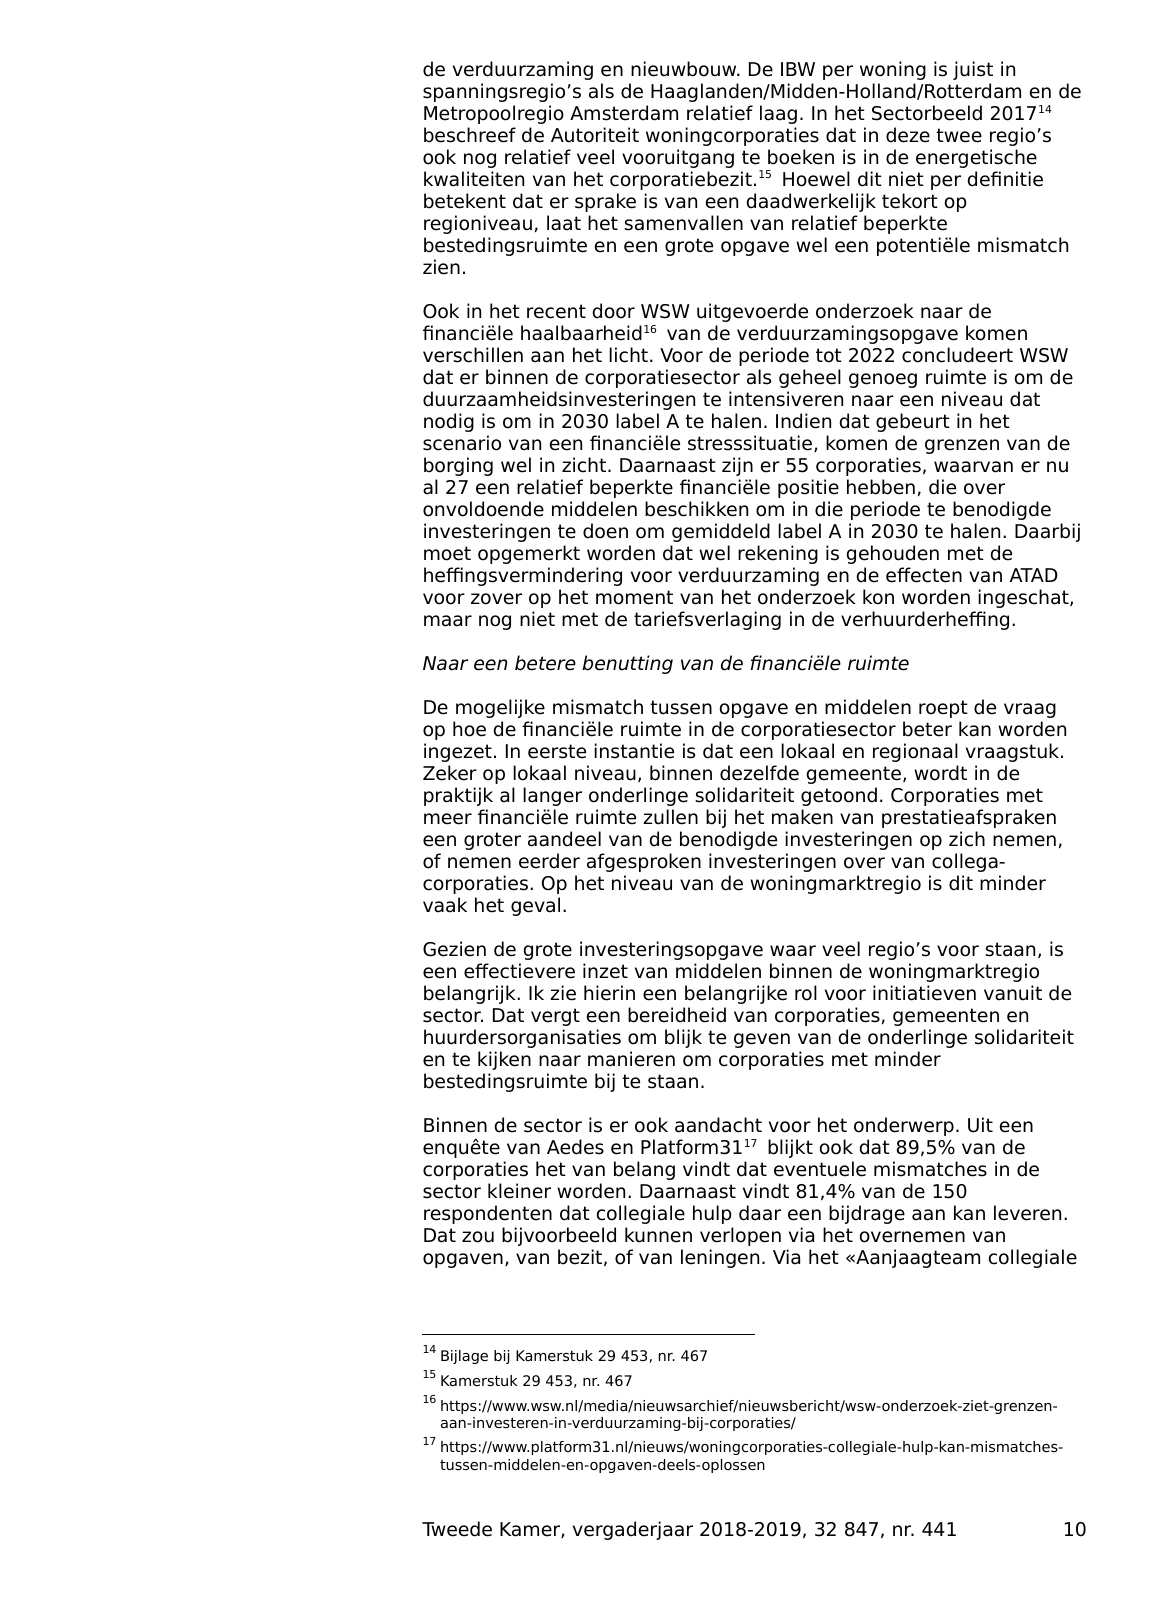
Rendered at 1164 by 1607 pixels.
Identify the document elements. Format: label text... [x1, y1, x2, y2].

text Ook in het recent door WSW uitgevoerde onderzoek naar de financiële haalbaarheid van de verduurzamingsopgave komen verschillen aan het licht. Voor de periode tot 2022 concludeert WSW dat er binnen de corporatiesector als geheel genoeg ruimte is om de duurzaamheidsinvesteringen te intensiveren naar een niveau dat nodig is om in 2030 label A te halen. Indien dat gebeurt in het scenario van een financiële stresssituatie, komen de grenzen van de borging wel in zicht. Daarnaast zijn er 55 corporaties, waarvan er nu al 27 een relatief beperkte financiële positie hebben, die over onvoldoende middelen beschikken om in die periode te benodigde investeringen te doen om gemiddeld label A in 2030 te halen. Daarbij moet opgemerkt worden dat wel rekening is gehouden met de heffingsvermindering voor verduurzaming en de effecten van ATAD voor zover op het moment van het onderzoek kon worden ingeschat, maar nog niet met de tariefsverlaging in de verhuurderheffing. [422, 301, 1087, 631]
text https://www.wsw.nl/media/nieuwsarchief/nieuwsbericht/wsw-onderzoek-ziet-grenzen-aan-investeren-in-verduurzaming-bij-corporaties/ [422, 1393, 1087, 1432]
text Kamerstuk 29 453, nr. 467 [422, 1368, 1087, 1391]
text de verduurzaming en nieuwbouw. De IBW per woning is juist in spanningsregio’s als de Haaglanden/Midden-Holland/Rotterdam en de Metropoolregio Amsterdam relatief laag. In het Sectorbeeld 2017 beschreef de Autoriteit woningcorporaties dat in deze twee regio’s ook nog relatief veel vooruitgang te boeken is in de energetische kwaliteiten van het corporatiebezit. Hoewel dit niet per definitie betekent dat er sprake is van een daadwerkelijk tekort op regioniveau, laat het samenvallen van relatief beperkte bestedingsruimte en een grote opgave wel een potentiële mismatch zien. [422, 59, 1087, 279]
text Binnen de sector is er ook aandacht voor het onderwerp. Uit een enquête van Aedes en Platform31 blijkt ook dat 89,5% van de corporaties het van belang vindt dat eventuele mismatches in de sector kleiner worden. Daarnaast vindt 81,4% van de 150 respondenten dat collegiale hulp daar een bijdrage aan kan leveren. Dat zou bijvoorbeeld kunnen verlopen via het overnemen van opgaven, van bezit, of van leningen. Via het «Aanjaagteam collegiale [422, 1115, 1087, 1269]
subtitle Naar een betere benutting van de financiële ruimte [422, 653, 1087, 675]
text De mogelijke mismatch tussen opgave en middelen roept de vraag op hoe de financiële ruimte in de corporatiesector beter kan worden ingezet. In eerste instantie is dat een lokaal en regionaal vraagstuk. Zeker op lokaal niveau, binnen dezelfde gemeente, wordt in de praktijk al langer onderlinge solidariteit getoond. Corporaties met meer financiële ruimte zullen bij het maken van prestatieafspraken een groter aandeel van de benodigde investeringen op zich nemen, of nemen eerder afgesproken investeringen over van collega-corporaties. Op het niveau van de woningmarktregio is dit minder vaak het geval. [422, 697, 1087, 917]
text Gezien de grote investeringsopgave waar veel regio’s voor staan, is een effectievere inzet van middelen binnen de woningmarktregio belangrijk. Ik zie hierin een belangrijke rol voor initiatieven vanuit de sector. Dat vergt een bereidheid van corporaties, gemeenten en huurdersorganisaties om blijk te geven van de onderlinge solidariteit en te kijken naar manieren om corporaties met minder bestedingsruimte bij te staan. [422, 939, 1087, 1093]
text Bijlage bij Kamerstuk 29 453, nr. 467 [422, 1343, 1087, 1366]
text https://www.platform31.nl/nieuws/woningcorporaties-collegiale-hulp-kan-mismatches-tussen-middelen-en-opgaven-deels-oplossen [422, 1435, 1087, 1474]
